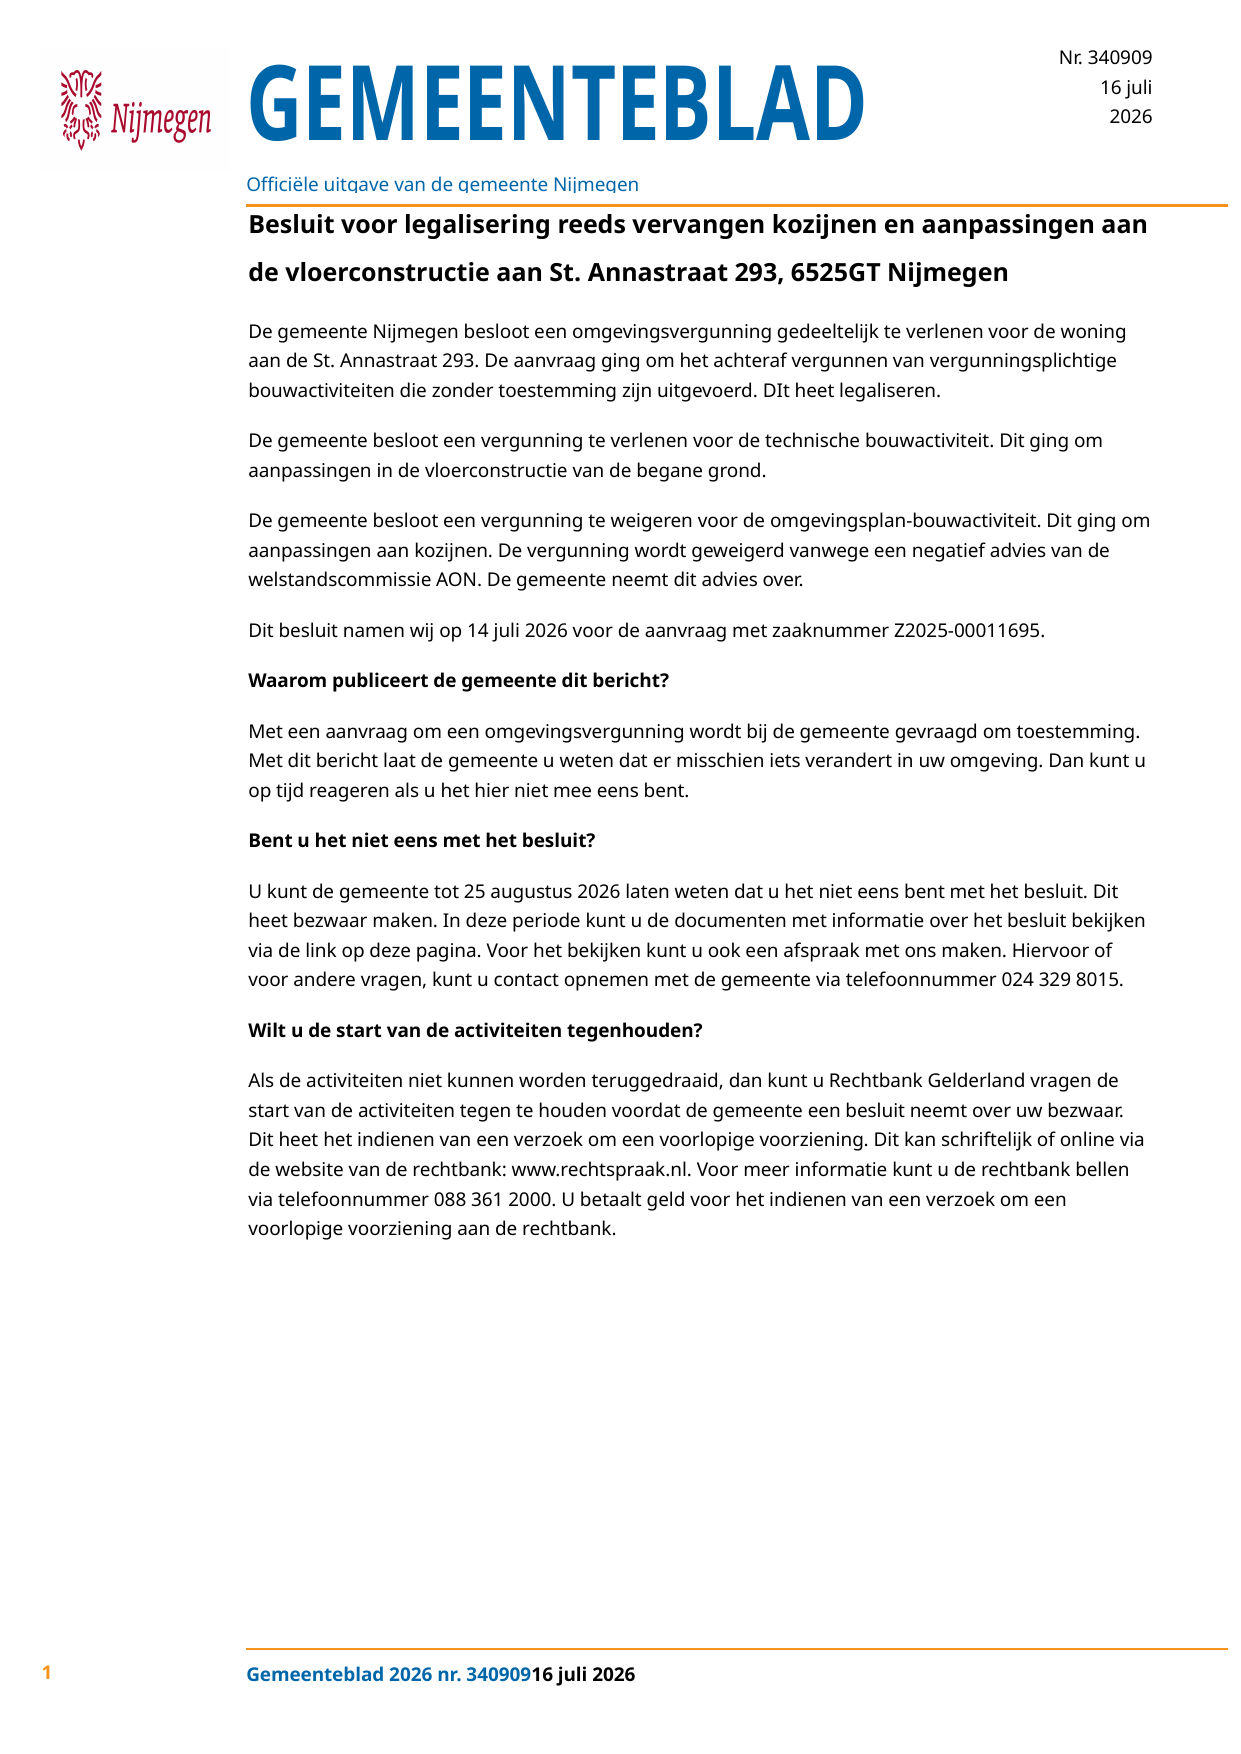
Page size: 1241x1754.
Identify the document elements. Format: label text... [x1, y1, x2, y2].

text De gemeente besloot een vergunning te verlenen voor de technische bouwactiviteit. Dit ging om aanpassingen in de vloerconstructie van de begane grond. [248, 427, 1152, 483]
text Wilt u de start van de activiteiten tegenhouden? [248, 1017, 1152, 1043]
text Als de activiteiten niet kunnen worden teruggedraaid, dan kunt u Rechtbank Gelderland vragen de start van de activiteiten tegen te houden voordat de gemeente een besluit neemt over uw bezwaar. Dit heet het indienen van een verzoek om een voorlopige voorziening. Dit kan schriftelijk of online via de website van de rechtbank: www.rechtspraak.nl. Voor meer informatie kunt u de rechtbank bellen via telefoonnummer 088 361 2000. U betaalt geld voor het indienen van een verzoek om een voorlopige voorziening aan de rechtbank. [248, 1067, 1152, 1241]
picture [41, 47, 231, 172]
text U kunt de gemeente tot 25 augustus 2026 laten weten dat u het niet eens bent met het besluit. Dit heet bezwaar maken. In deze periode kunt u de documenten met informatie over het besluit bekijken via de link op deze pagina. Voor het bekijken kunt u ook een afspraak met ons maken. Hiervoor of voor andere vragen, kunt u contact opnemen met de gemeente via telefoonnummer 024 329 8015. [248, 878, 1152, 992]
text Dit besluit namen wij op 14 juli 2026 voor de aanvraag met zaaknummer Z2025-00011695. [248, 617, 1152, 643]
text De gemeente Nijmegen besloot een omgevingsvergunning gedeeltelijk te verlenen voor de woning aan de St. Annastraat 293. De aanvraag ging om het achteraf vergunnen van vergunningsplichtige bouwactiviteiten die zonder toestemming zijn uitgevoerd. DIt heet legaliseren. [248, 318, 1152, 403]
text Besluit voor legalisering reeds vervangen kozijnen en aanpassingen aan de vloerconstructie aan St. Annastraat 293, 6525GT Nijmegen [248, 207, 1152, 288]
text Met een aanvraag om een omgevingsvergunning wordt bij de gemeente gevraagd om toestemming. Met dit bericht laat de gemeente u weten dat er misschien iets verandert in uw omgeving. Dan kunt u op tijd reageren als u het hier niet mee eens bent. [248, 718, 1152, 803]
text Waarom publiceert de gemeente dit bericht? [248, 667, 1152, 693]
text De gemeente besloot een vergunning te weigeren voor de omgevingsplan-bouwactiviteit. Dit ging om aanpassingen aan kozijnen. De vergunning wordt geweigerd vanwege een negatief advies van de welstandscommissie AON. De gemeente neemt dit advies over. [248, 507, 1152, 592]
text Bent u het niet eens met het besluit? [248, 827, 1152, 853]
